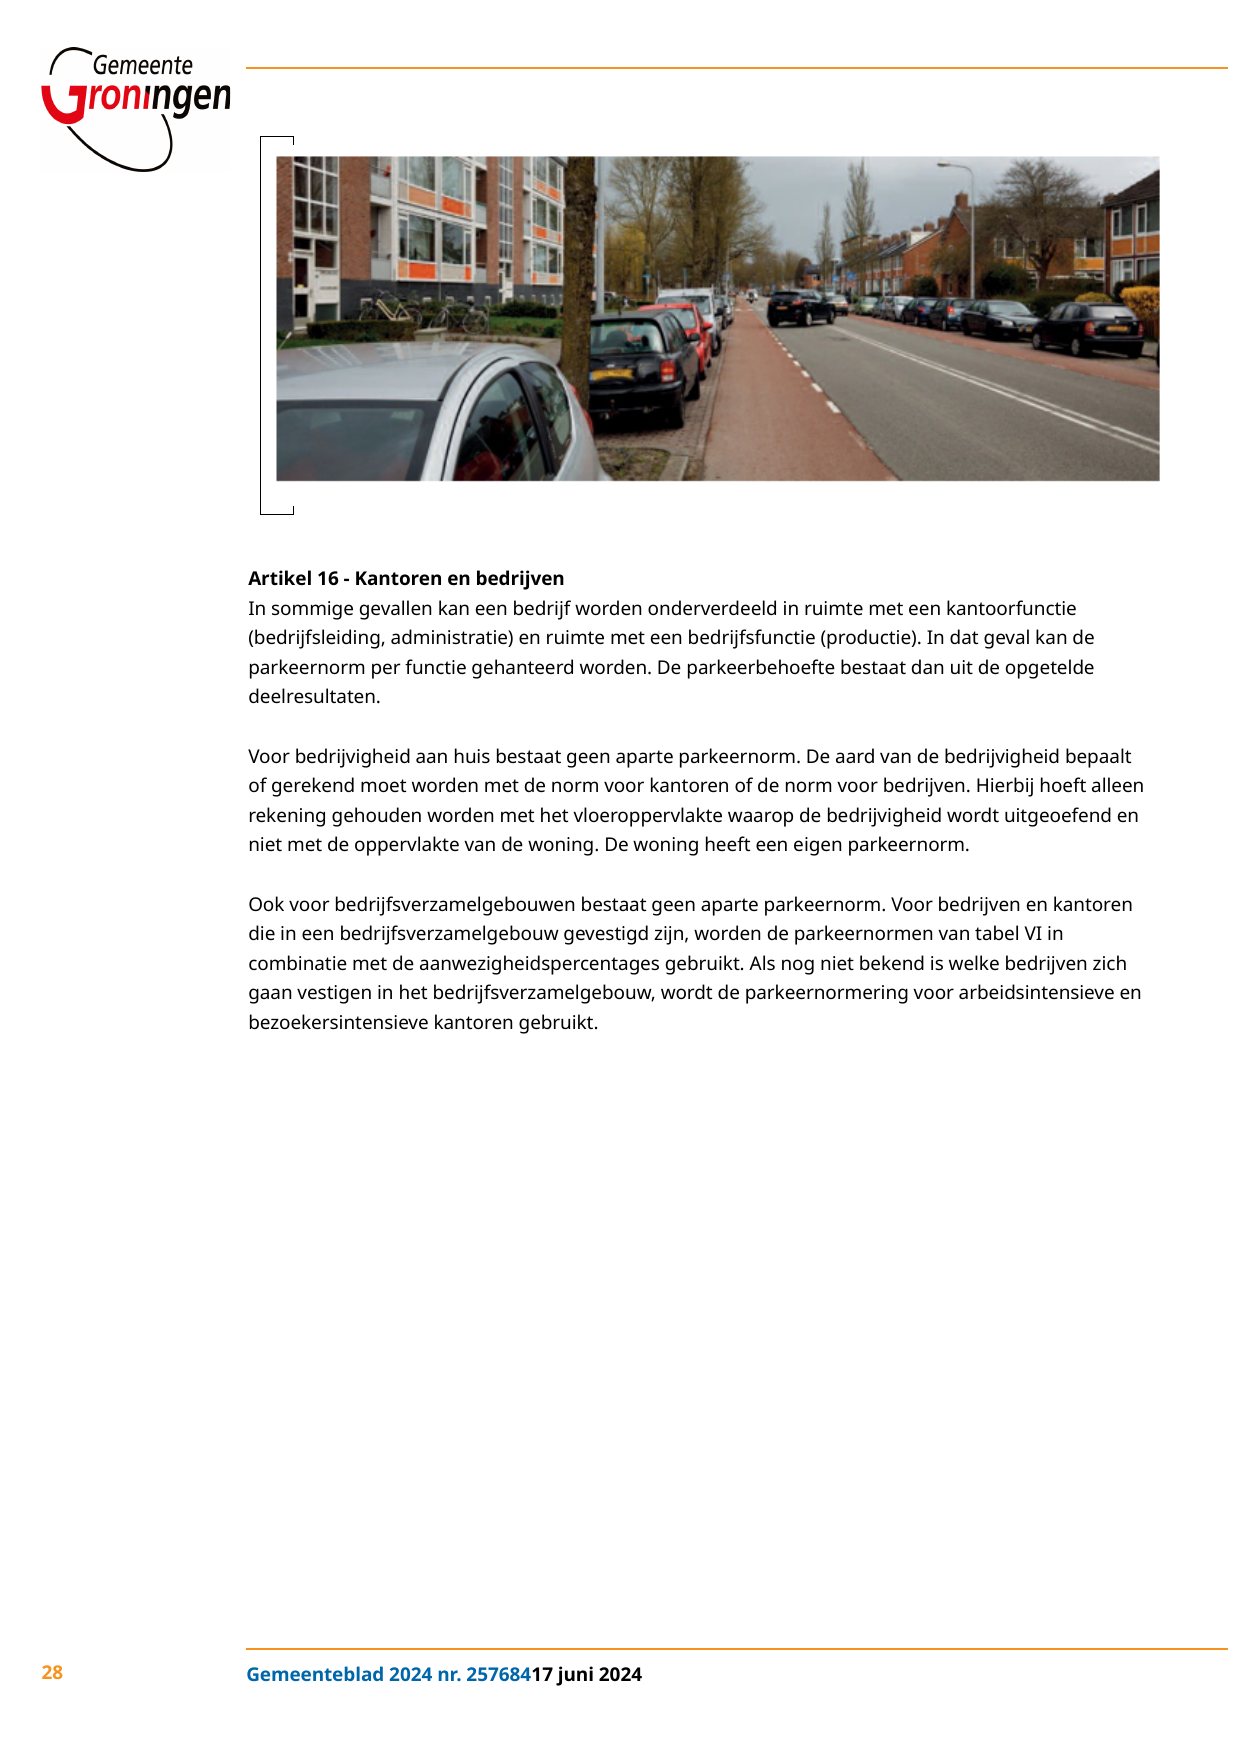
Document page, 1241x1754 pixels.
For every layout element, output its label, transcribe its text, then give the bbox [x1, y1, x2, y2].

text Artikel 16 - Kantoren en bedrijven [248, 565, 1152, 591]
text Voor bedrijvigheid aan huis bestaat geen aparte parkeernorm. De aard van de bedrijvigheid bepaalt of gerekend moet worden met de norm voor kantoren of de norm voor bedrijven. Hierbij hoeft alleen rekening gehouden worden met het vloeroppervlakte waarop de bedrijvigheid wordt uitgeoefend en niet met de oppervlakte van de woning. De woning heeft een eigen parkeernorm. [248, 743, 1152, 857]
text In sommige gevallen kan een bedrijf worden onderverdeeld in ruimte met een kantoorfunctie (bedrijfsleiding, administratie) en ruimte met een bedrijfsfunctie (productie). In dat geval kan de parkeernorm per functie gehanteerd worden. De parkeerbehoefte bestaat dan uit de opgetelde deelresultaten. [248, 595, 1152, 709]
picture [41, 47, 231, 172]
text Ook voor bedrijfsverzamelgebouwen bestaat geen aparte parkeernorm. Voor bedrijven en kantoren die in een bedrijfsverzamelgebouw gevestigd zijn, worden de parkeernormen van tabel VI in combinatie met de aanwezigheidspercentages gebruikt. Als nog niet bekend is welke bedrijven zich gaan vestigen in het bedrijfsverzamelgebouw, wordt de parkeernormering voor arbeidsintensieve en bezoekersintensieve kantoren gebruikt. [248, 891, 1152, 1035]
picture [268, 145, 1173, 506]
